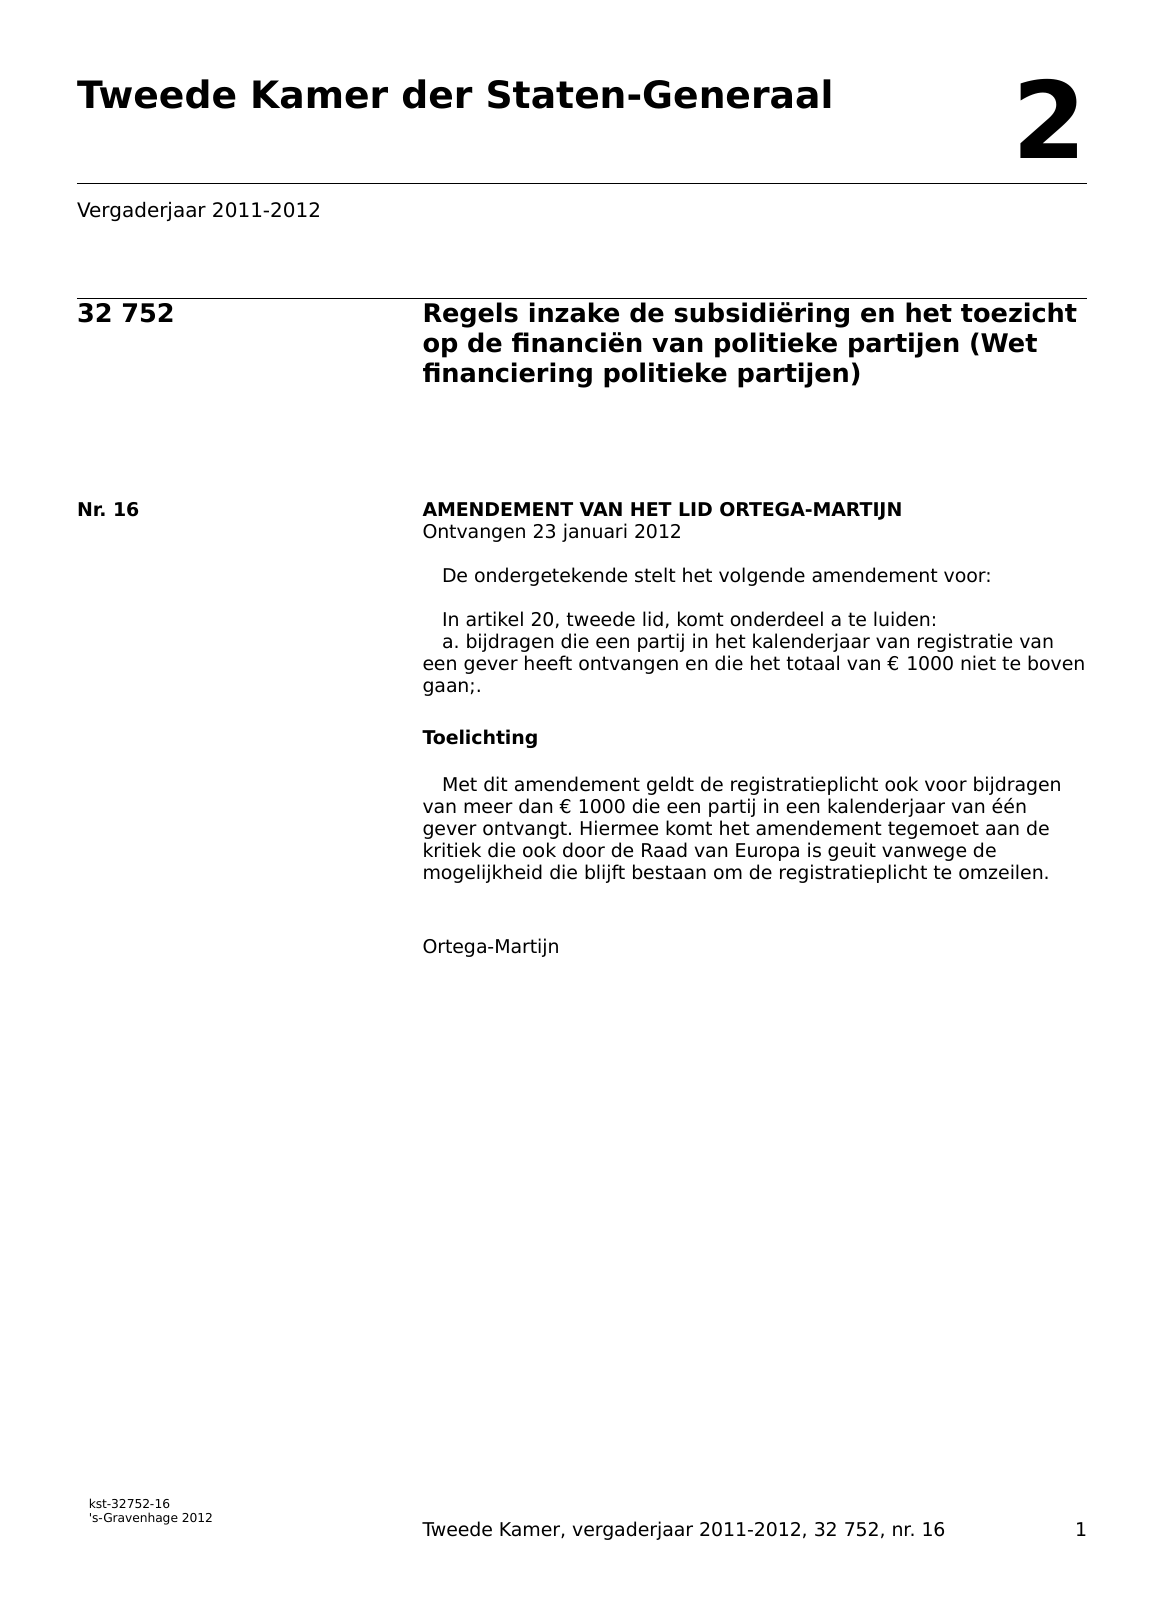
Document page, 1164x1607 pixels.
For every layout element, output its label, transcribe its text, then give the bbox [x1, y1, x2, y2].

table_cell Vergaderjaar 2011-2012 [77, 184, 1087, 298]
text Met dit amendement geldt de registratieplicht ook voor bijdragen van meer dan € 1000 die een partij in een kalenderjaar van één gever ontvangt. Hiermee komt het amendement tegemoet aan de kritiek die ook door de Raad van Europa is geuit vanwege de mogelijkheid die blijft bestaan om de registratieplicht te omzeilen. [422, 774, 1087, 884]
text Ontvangen 23 januari 2012 [422, 521, 1087, 543]
table_header 2 [886, 59, 1087, 183]
text De ondergetekende stelt het volgende amendement voor: [422, 565, 1087, 587]
table_header Tweede Kamer der Staten-Generaal [77, 59, 886, 183]
text In artikel 20, tweede lid, komt onderdeel a te luiden: [422, 609, 1087, 631]
subtitle Toelichting [422, 727, 1087, 749]
text Ortega-Martijn [422, 914, 1087, 958]
subtitle 32 752 Regels inzake de subsidiëring en het toezicht op de financiën van politieke partijen (Wet financiering politieke partijen) [77, 299, 1087, 388]
text a. bijdragen die een partij in het kalenderjaar van registratie van een gever heeft ontvangen en die het totaal van € 1000 niet te boven gaan;. [422, 631, 1087, 697]
text 's-Gravenhage 2012 [88, 1511, 323, 1525]
text kst-32752-16 [88, 1497, 323, 1511]
subtitle Nr. 16 AMENDEMENT VAN HET LID ORTEGA-MARTIJN [77, 499, 1087, 521]
